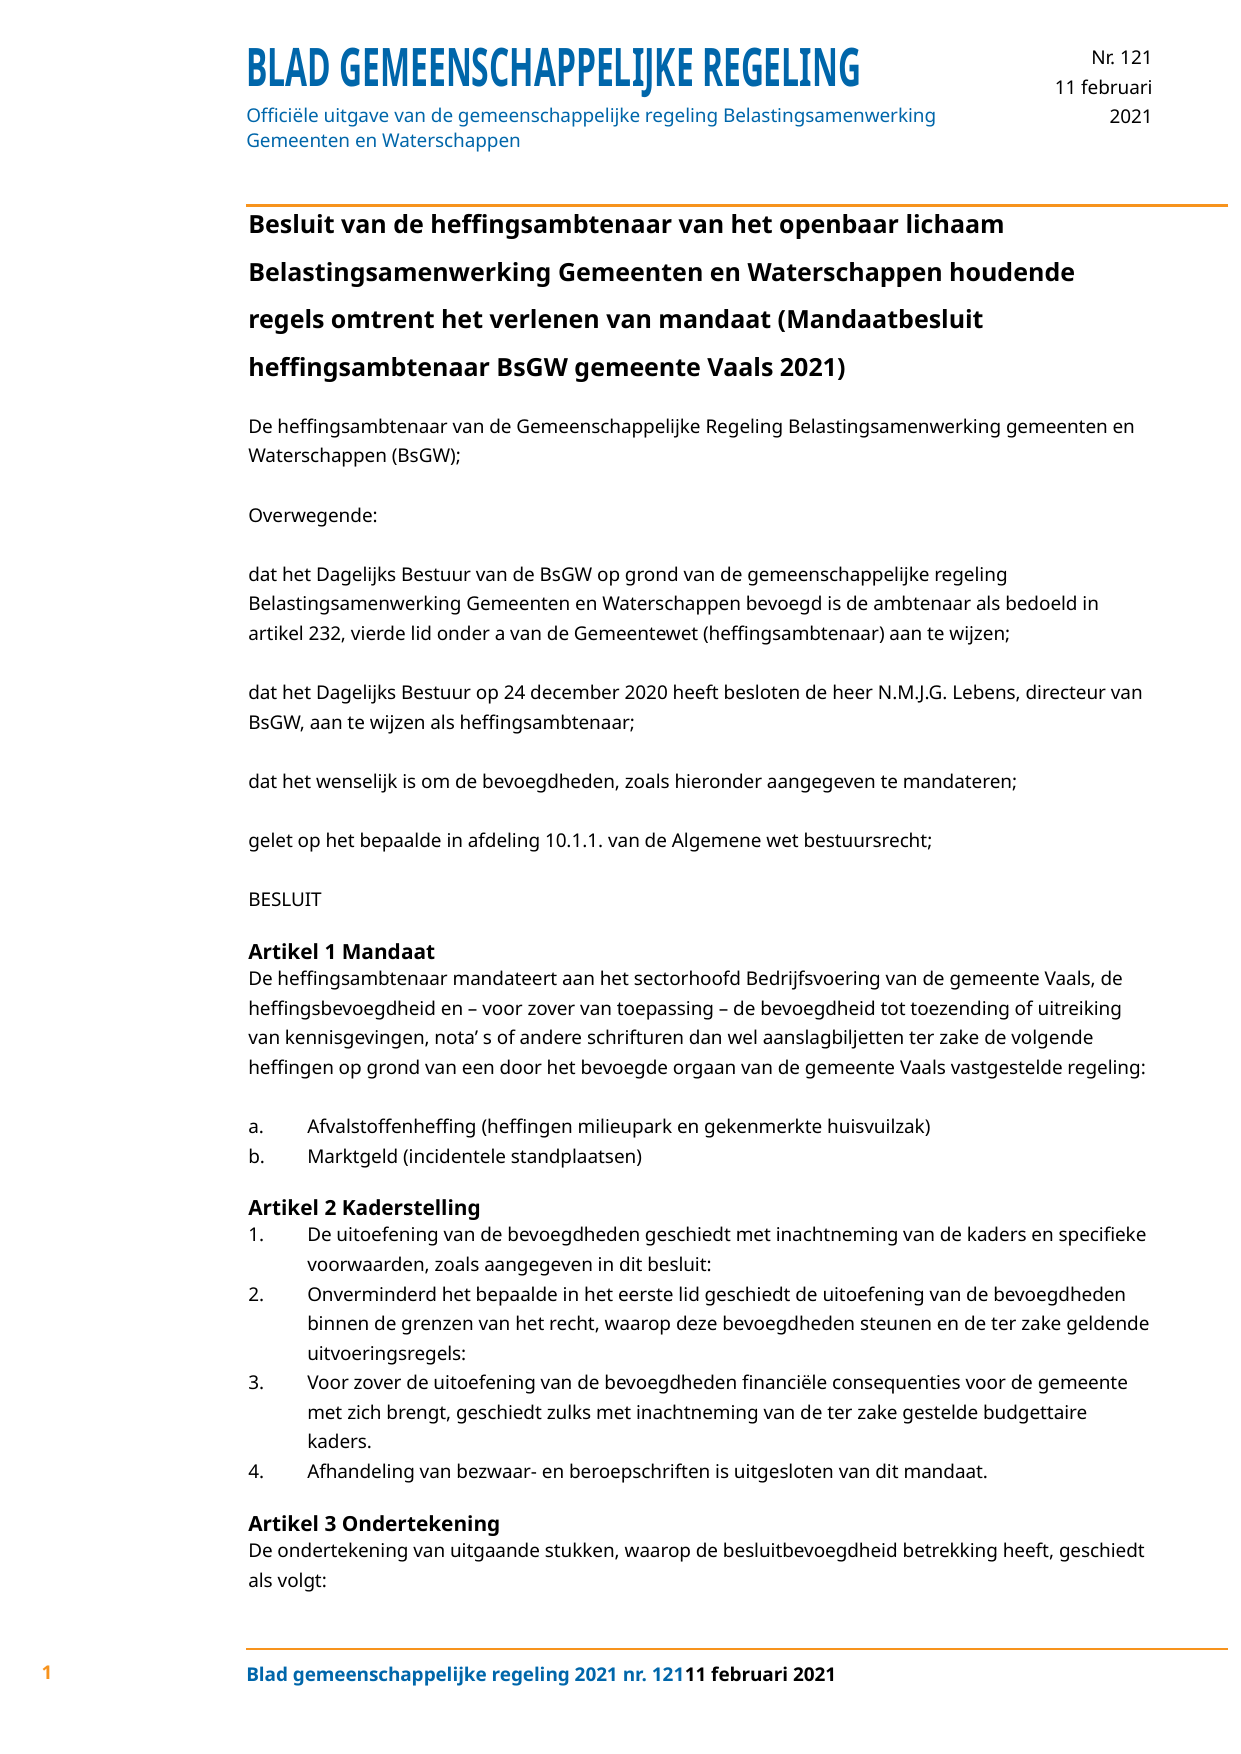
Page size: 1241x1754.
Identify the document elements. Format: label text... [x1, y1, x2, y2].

text De ondertekening van uitgaande stukken, waarop de besluitbevoegdheid betrekking heeft, geschiedt als volgt: [248, 1537, 1152, 1592]
list Voor zover de uitoefening van de bevoegdheden financiële consequenties voor de gemeente met zich brengt, geschiedt zulks met inachtneming van de ter zake gestelde budgettaire kaders. [248, 1369, 1152, 1454]
text De heffingsambtenaar mandateert aan het sectorhoofd Bedrijfsvoering van de gemeente Vaals, de heffingsbevoegdheid en – voor zover van toepassing – de bevoegdheid tot toezending of uitreiking van kennisgevingen, nota’ s of andere schrifturen dan wel aanslagbiljetten ter zake de volgende heffingen op grond van een door het bevoegde orgaan van de gemeente Vaals vastgestelde regeling: [248, 965, 1152, 1080]
text dat het wenselijk is om de bevoegdheden, zoals hieronder aangegeven te mandateren; [248, 768, 1152, 794]
text Artikel 1 Mandaat [248, 937, 1152, 965]
list Marktgeld (incidentele standplaatsen) [248, 1143, 1152, 1168]
text Overwegende: [248, 502, 1152, 528]
text Artikel 2 Kaderstelling [248, 1193, 1152, 1222]
text BESLUIT [248, 886, 1152, 912]
list Onverminderd het bepaalde in het eerste lid geschiedt de uitoefening van de bevoegdheden binnen de grenzen van het recht, waarop deze bevoegdheden steunen en de ter zake geldende uitvoeringsregels: [248, 1281, 1152, 1366]
list Afhandeling van bezwaar- en beroepschriften is uitgesloten van dit mandaat. [248, 1458, 1152, 1484]
text dat het Dagelijks Bestuur op 24 december 2020 heeft besloten de heer N.M.J.G. Lebens, directeur van BsGW, aan te wijzen als heffingsambtenaar; [248, 679, 1152, 735]
text dat het Dagelijks Bestuur van de BsGW op grond van de gemeenschappelijke regeling Belastingsamenwerking Gemeenten en Waterschappen bevoegd is de ambtenaar als bedoeld in artikel 232, vierde lid onder a van de Gemeentewet (heffingsambtenaar) aan te wijzen; [248, 561, 1152, 646]
text De heffingsambtenaar van de Gemeenschappelijke Regeling Belastingsamenwerking gemeenten en Waterschappen (BsGW); [248, 413, 1152, 468]
list De uitoefening van de bevoegdheden geschiedt met inachtneming van de kaders en specifieke voorwaarden, zoals aangegeven in dit besluit: [248, 1222, 1152, 1277]
picture [41, 47, 231, 172]
list Afvalstoffenheffing (heffingen milieupark en gekenmerkte huisvuilzak) [248, 1113, 1152, 1139]
text gelet op het bepaalde in afdeling 10.1.1. van de Algemene wet bestuursrecht; [248, 827, 1152, 853]
text Artikel 3 Ondertekening [248, 1509, 1152, 1537]
text Besluit van de heffingsambtenaar van het openbaar lichaam Belastingsamenwerking Gemeenten en Waterschappen houdende regels omtrent het verlenen van mandaat (Mandaatbesluit heffingsambtenaar BsGW gemeente Vaals 2021) [248, 207, 1152, 384]
